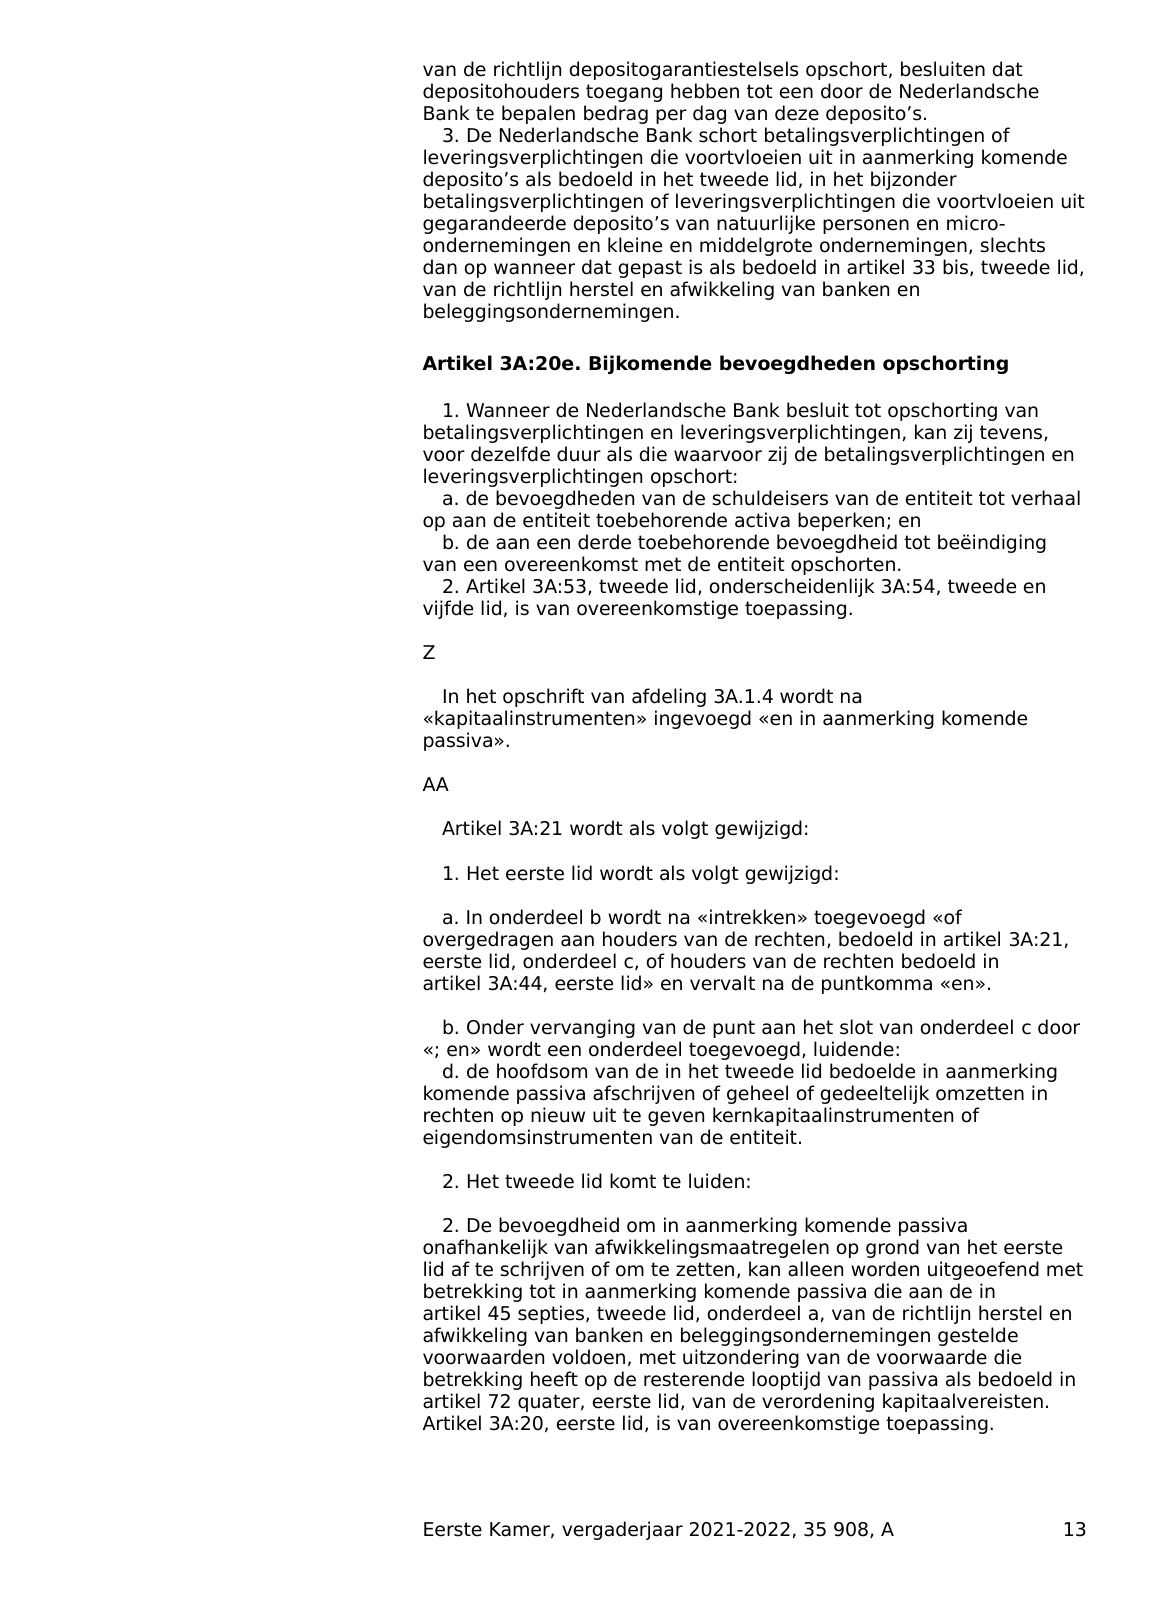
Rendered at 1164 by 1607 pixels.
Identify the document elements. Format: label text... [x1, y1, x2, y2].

text a. de bevoegdheden van de schuldeisers van de entiteit tot verhaal op aan de entiteit toebehorende activa beperken; en [422, 488, 1087, 532]
text In het opschrift van afdeling 3A.1.4 wordt na «kapitaalinstrumenten» ingevoegd «en in aanmerking komende passiva». [422, 686, 1087, 752]
text Z [422, 642, 1087, 664]
text AA [422, 774, 1087, 796]
text Artikel 3A:21 wordt als volgt gewijzigd: [422, 818, 1087, 840]
text 3. De Nederlandsche Bank schort betalingsverplichtingen of leveringsverplichtingen die voortvloeien uit in aanmerking komende deposito’s als bedoeld in het tweede lid, in het bijzonder betalingsverplichtingen of leveringsverplichtingen die voortvloeien uit gegarandeerde deposito’s van natuurlijke personen en micro-ondernemingen en kleine en middelgrote ondernemingen, slechts dan op wanneer dat gepast is als bedoeld in artikel 33 bis, tweede lid, van de richtlijn herstel en afwikkeling van banken en beleggingsondernemingen. [422, 125, 1087, 323]
text van de richtlijn depositogarantiestelsels opschort, besluiten dat depositohouders toegang hebben tot een door de Nederlandsche Bank te bepalen bedrag per dag van deze deposito’s. [422, 59, 1087, 125]
text d. de hoofdsom van de in het tweede lid bedoelde in aanmerking komende passiva afschrijven of geheel of gedeeltelijk omzetten in rechten op nieuw uit te geven kernkapitaalinstrumenten of eigendomsinstrumenten van de entiteit. [422, 1061, 1087, 1148]
text a. In onderdeel b wordt na «intrekken» toegevoegd «of overgedragen aan houders van de rechten, bedoeld in artikel 3A:21, eerste lid, onderdeel c, of houders van de rechten bedoeld in artikel 3A:44, eerste lid» en vervalt na de puntkomma «en». [422, 907, 1087, 994]
text 2. Het tweede lid komt te luiden: [422, 1171, 1087, 1193]
text 2. Artikel 3A:53, tweede lid, onderscheidenlijk 3A:54, tweede en vijfde lid, is van overeenkomstige toepassing. [422, 576, 1087, 619]
subtitle Artikel 3A:20e. Bijkomende bevoegdheden opschorting [422, 353, 1087, 375]
text 2. De bevoegdheid om in aanmerking komende passiva onafhankelijk van afwikkelingsmaatregelen op grond van het eerste lid af te schrijven of om te zetten, kan alleen worden uitgeoefend met betrekking tot in aanmerking komende passiva die aan de in artikel 45 septies, tweede lid, onderdeel a, van de richtlijn herstel en afwikkeling van banken en beleggingsondernemingen gestelde voorwaarden voldoen, met uitzondering van de voorwaarde die betrekking heeft op de resterende looptijd van passiva als bedoeld in artikel 72 quater, eerste lid, van de verordening kapitaalvereisten. Artikel 3A:20, eerste lid, is van overeenkomstige toepassing. [422, 1215, 1087, 1435]
text 1. Het eerste lid wordt als volgt gewijzigd: [422, 862, 1087, 884]
text b. de aan een derde toebehorende bevoegdheid tot beëindiging van een overeenkomst met de entiteit opschorten. [422, 532, 1087, 576]
text b. Onder vervanging van de punt aan het slot van onderdeel c door «; en» wordt een onderdeel toegevoegd, luidende: [422, 1017, 1087, 1061]
text 1. Wanneer de Nederlandsche Bank besluit tot opschorting van betalingsverplichtingen en leveringsverplichtingen, kan zij tevens, voor dezelfde duur als die waarvoor zij de betalingsverplichtingen en leveringsverplichtingen opschort: [422, 400, 1087, 488]
